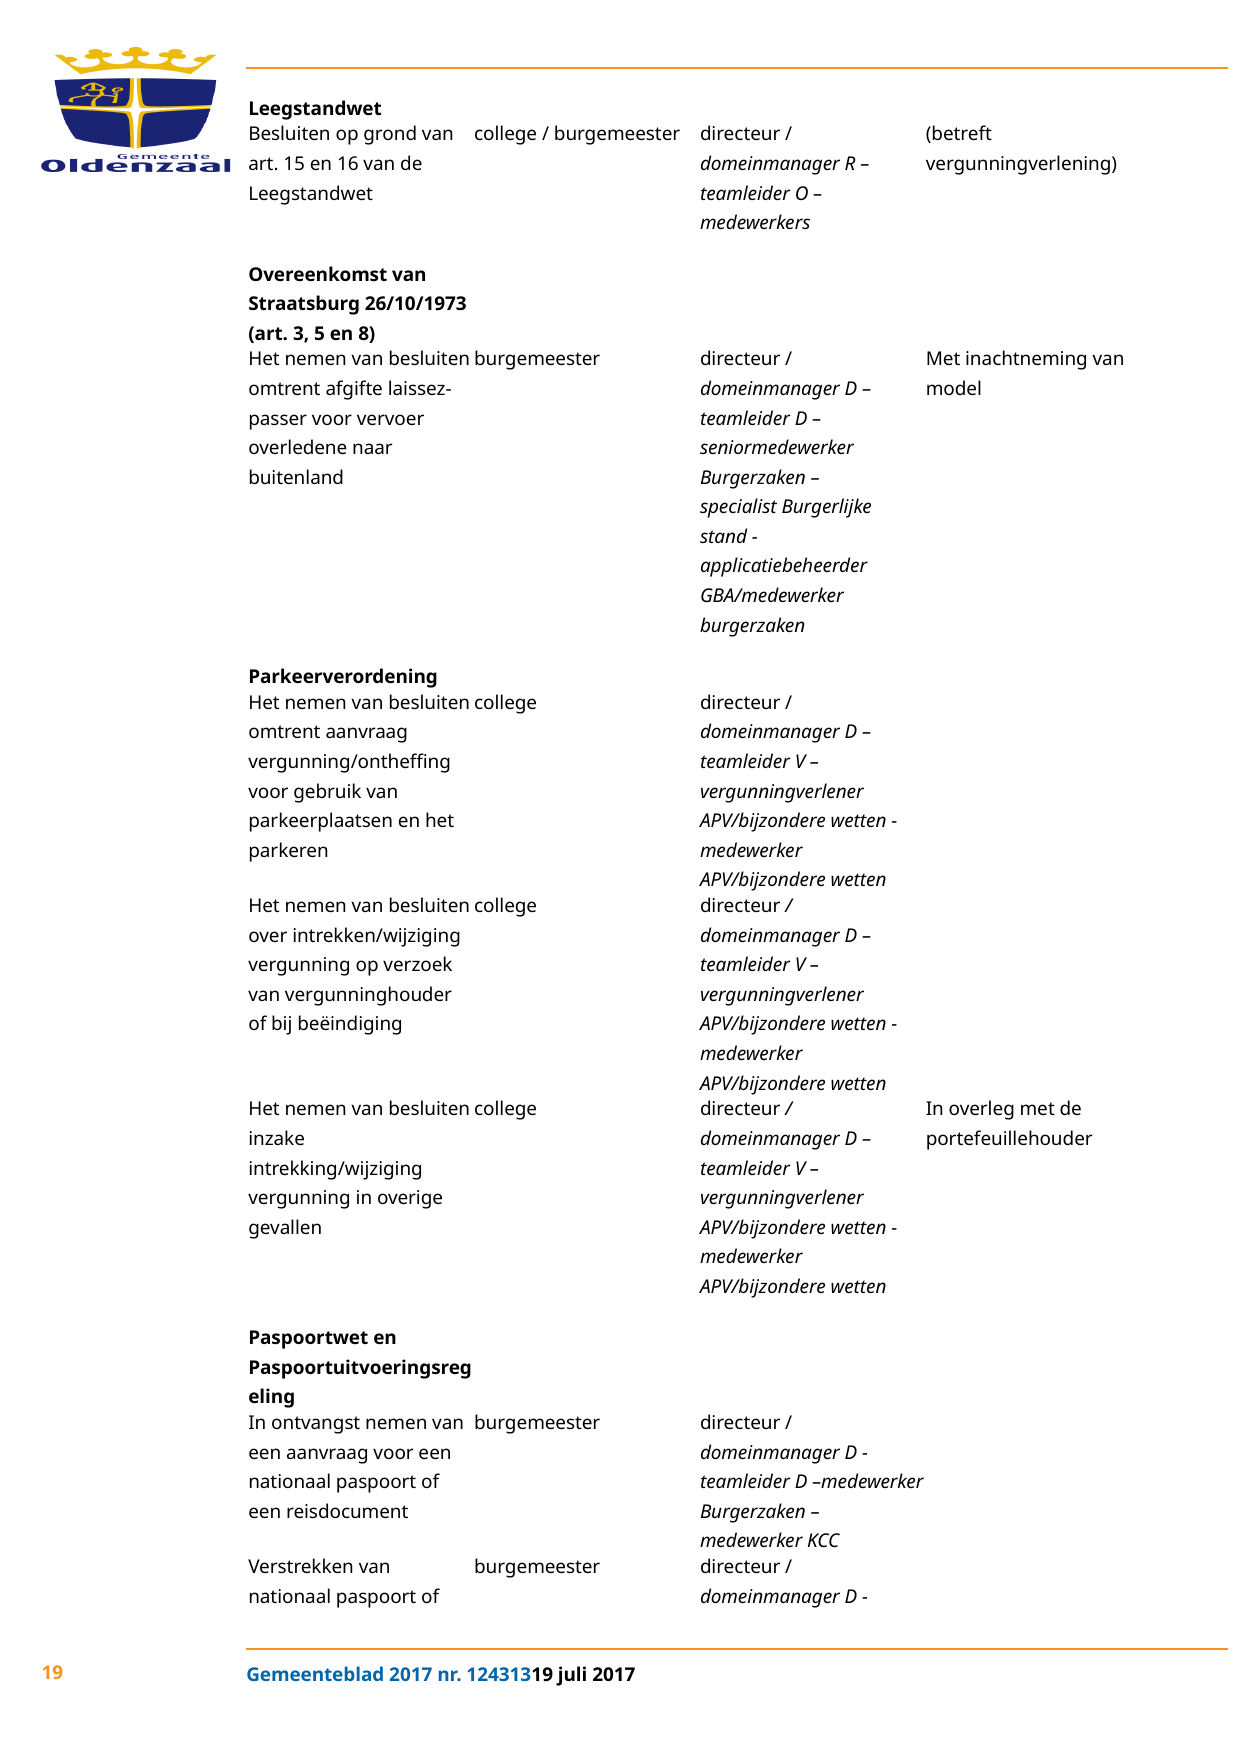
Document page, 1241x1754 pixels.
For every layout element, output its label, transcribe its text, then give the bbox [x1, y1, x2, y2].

table_cell directeur / domeinmanager D – teamleider D – seniormedewerker Burgerzaken – specialist Burgerlijke stand - applicatiebeheerder GBA/medewerker burgerzaken [700, 346, 926, 638]
table_cell [474, 638, 700, 663]
table_cell Verstrekken van nationaal paspoort of [248, 1554, 474, 1609]
table_cell Het nemen van besluiten over intrekken/wijziging vergunning op verzoek van vergunninghouder of bij beëindiging [248, 892, 474, 1096]
table_cell [700, 663, 926, 689]
table_cell [926, 1299, 1152, 1324]
table_cell [926, 95, 1152, 121]
table_cell burgemeester [474, 1409, 700, 1553]
table_cell In ontvangst nemen van een aanvraag voor een nationaal paspoort of een reisdocument [248, 1409, 474, 1553]
table_cell directeur / domeinmanager R – teamleider O –medewerkers [700, 121, 926, 235]
table_cell college / burgemeester [474, 121, 700, 235]
table_cell [248, 1299, 474, 1324]
table_cell burgemeester [474, 1554, 700, 1609]
table_cell [700, 95, 926, 121]
table_cell Besluiten op grond van art. 15 en 16 van de Leegstandwet [248, 121, 474, 235]
table_cell college [474, 689, 700, 892]
table_cell directeur / domeinmanager D [700, 1554, 926, 1609]
table_cell college [474, 1096, 700, 1299]
table_cell Parkeerverordening [248, 663, 474, 689]
table_cell [926, 1325, 1152, 1409]
table_cell burgemeester [474, 346, 700, 638]
table_cell [926, 689, 1152, 892]
table_cell [700, 1299, 926, 1324]
table_cell [926, 1409, 1152, 1553]
table_cell college [474, 892, 700, 1096]
picture [41, 47, 231, 172]
table_cell Leegstandwet [248, 95, 474, 121]
table_cell Overeenkomst van Straatsburg 26/10/1973 (art. 3, 5 en 8) [248, 261, 474, 346]
table_cell [474, 235, 700, 261]
table_cell In overleg met de portefeuillehouder [926, 1096, 1152, 1299]
table_cell [474, 261, 700, 346]
table_cell Paspoortwet en Paspoortuitvoeringsregeling [248, 1325, 474, 1409]
table_cell [700, 235, 926, 261]
table_cell directeur / domeinmanager D – teamleider V – vergunningverlener APV/bijzondere wetten - medewerker APV/bijzondere wetten [700, 892, 926, 1096]
table_cell directeur / domeinmanager D – teamleider V – vergunningverlener APV/bijzondere wetten - medewerker APV/bijzondere wetten [700, 689, 926, 892]
table_cell [474, 1299, 700, 1324]
table_cell Het nemen van besluiten inzake intrekking/wijziging vergunning in overige gevallen [248, 1096, 474, 1299]
table_cell [926, 663, 1152, 689]
table_cell Met inachtneming van model [926, 346, 1152, 638]
table_cell (betreft vergunningverlening) [926, 121, 1152, 235]
table_cell directeur / domeinmanager D – teamleider V – vergunningverlener APV/bijzondere wetten - medewerker APV/bijzondere wetten [700, 1096, 926, 1299]
table_cell [474, 1325, 700, 1409]
table_cell [700, 1325, 926, 1409]
table_cell [700, 261, 926, 346]
table_cell [700, 638, 926, 663]
table_cell Het nemen van besluiten omtrent afgifte laissez-passer voor vervoer overledene naar buitenland [248, 346, 474, 638]
table_cell [926, 235, 1152, 261]
table_cell [474, 95, 700, 121]
table_cell [926, 892, 1152, 1096]
table_cell [248, 235, 474, 261]
table_cell [248, 638, 474, 663]
table_cell directeur / domeinmanager D - teamleider D –medewerker Burgerzaken – medewerker KCC [700, 1409, 926, 1553]
table_cell [474, 663, 700, 689]
table_cell [926, 1554, 1152, 1609]
table_cell Het nemen van besluiten omtrent aanvraag vergunning/ontheffing voor gebruik van parkeerplaatsen en het parkeren [248, 689, 474, 892]
table_cell [926, 261, 1152, 346]
table_cell [926, 638, 1152, 663]
